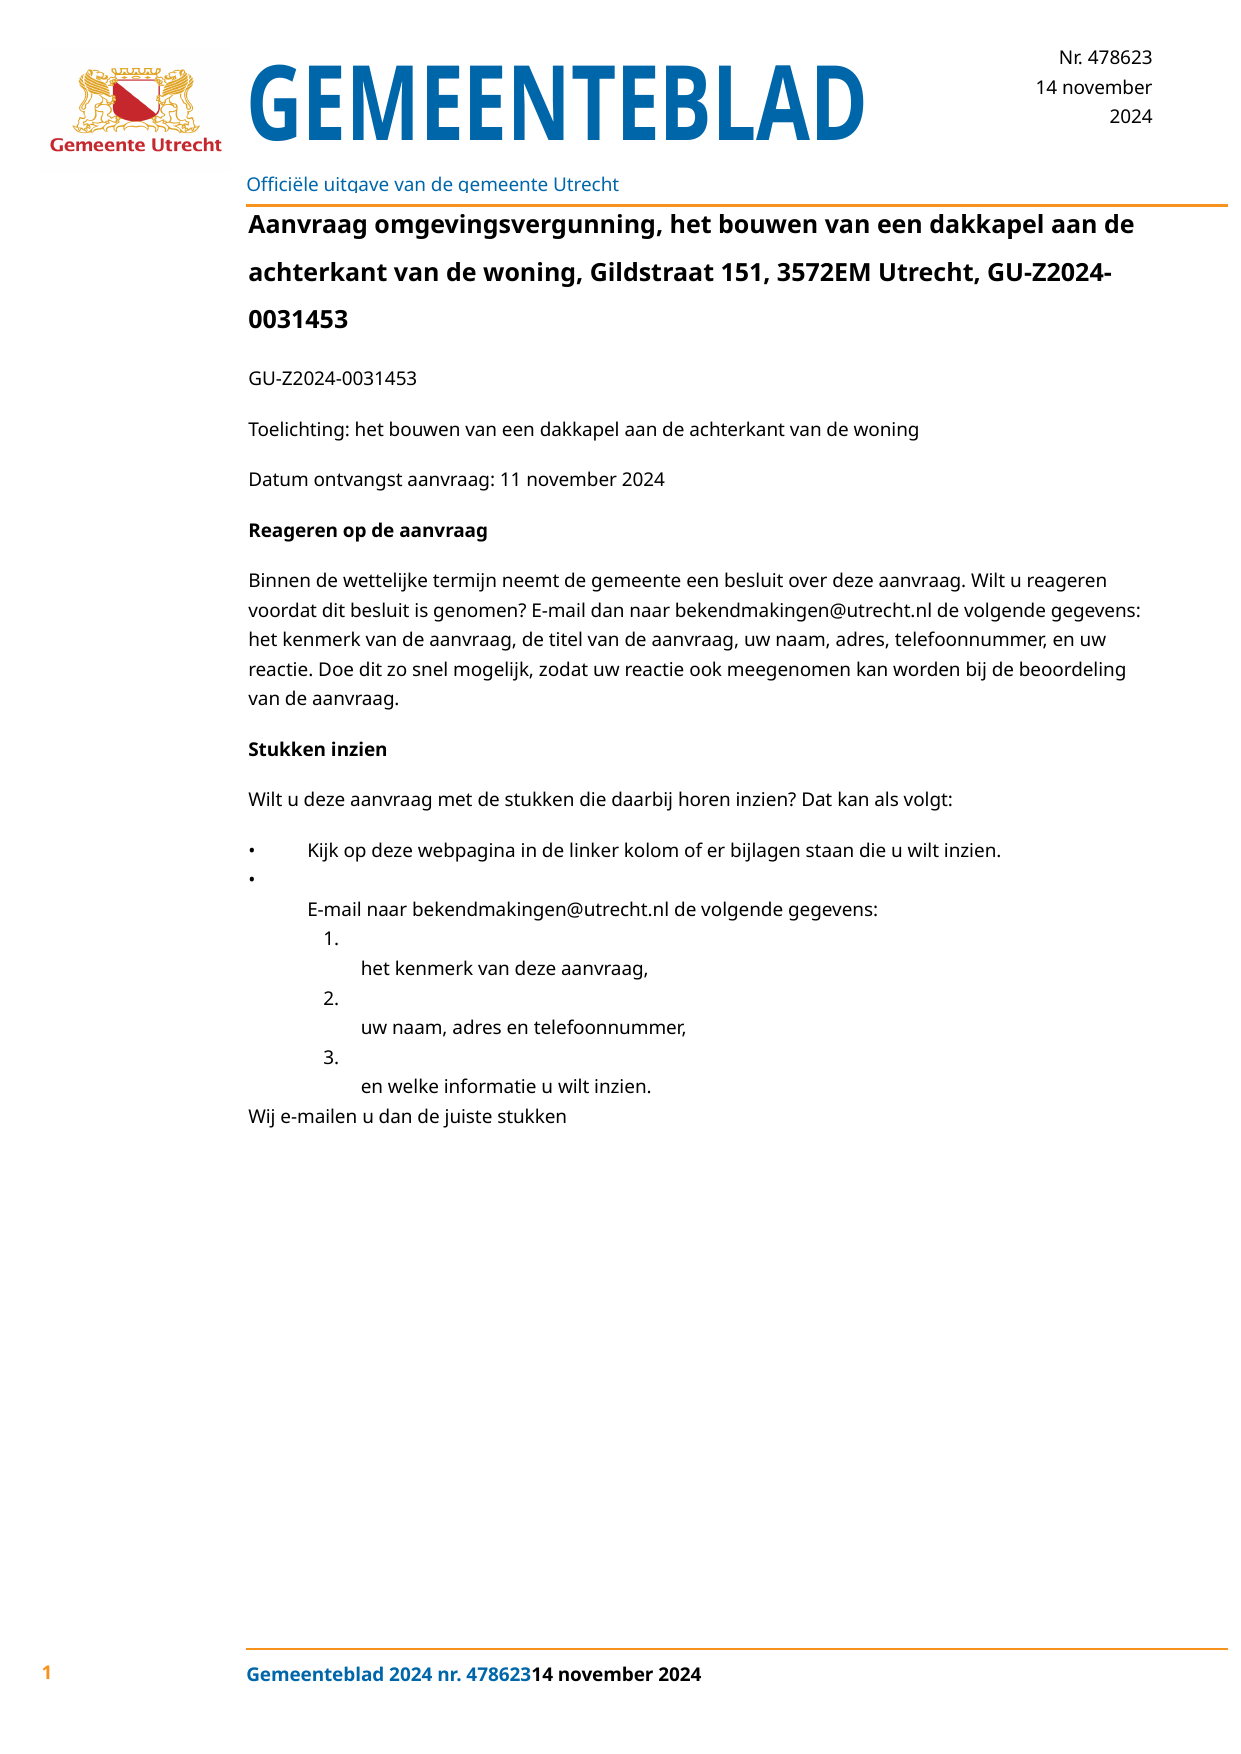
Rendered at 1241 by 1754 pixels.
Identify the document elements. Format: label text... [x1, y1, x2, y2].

text Toelichting: het bouwen van een dakkapel aan de achterkant van de woning [248, 416, 1152, 442]
list het kenmerk van deze aanvraag, [323, 955, 1152, 981]
list E-mail naar bekendmakingen@utrecht.nl de volgende gegevens: [248, 896, 1152, 922]
text Aanvraag omgevingsvergunning, het bouwen van een dakkapel aan de achterkant van de woning, Gildstraat 151, 3572EM Utrecht, GU-Z2024-0031453 [248, 207, 1152, 336]
text Wij e-mailen u dan de juiste stukken [248, 1103, 1152, 1129]
text GU-Z2024-0031453 [248, 366, 1152, 391]
text Wilt u deze aanvraag met de stukken die daarbij horen inzien? Dat kan als volgt: [248, 786, 1152, 812]
text Binnen de wettelijke termijn neemt de gemeente een besluit over deze aanvraag. Wilt u reageren voordat dit besluit is genomen? E-mail dan naar bekendmakingen@utrecht.nl de volgende gegevens: het kenmerk van de aanvraag, de titel van de aanvraag, uw naam, adres, telefoonnummer, en uw reactie. Doe dit zo snel mogelijk, zodat uw reactie ook meegenomen kan worden bij de beoordeling van de aanvraag. [248, 567, 1152, 711]
text Datum ontvangst aanvraag: 11 november 2024 [248, 466, 1152, 492]
list en welke informatie u wilt inzien. [323, 1073, 1152, 1099]
text Reageren op de aanvraag [248, 517, 1152, 542]
text Stukken inzien [248, 736, 1152, 762]
list uw naam, adres en telefoonnummer, [323, 1014, 1152, 1040]
picture [41, 47, 231, 172]
list Kijk op deze webpagina in de linker kolom of er bijlagen staan die u wilt inzien. [248, 837, 1152, 862]
